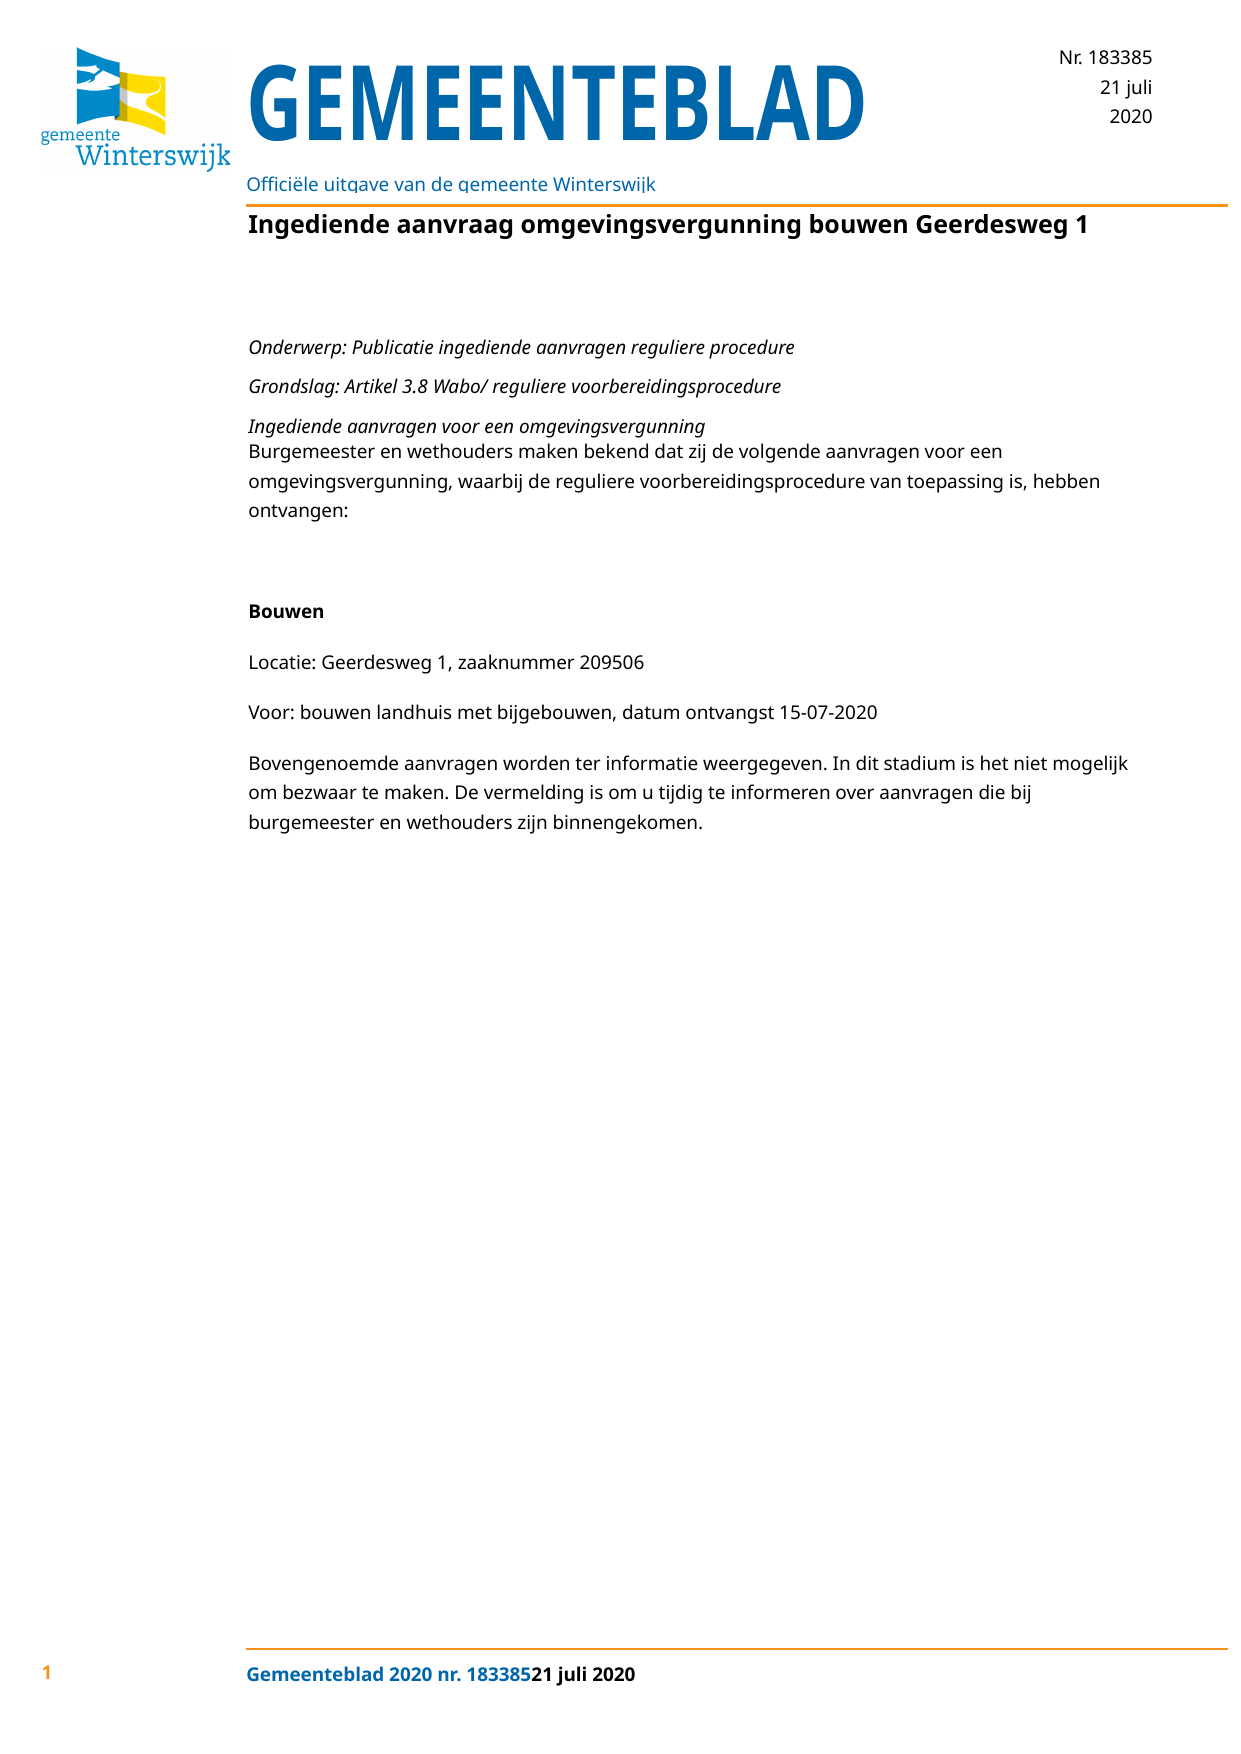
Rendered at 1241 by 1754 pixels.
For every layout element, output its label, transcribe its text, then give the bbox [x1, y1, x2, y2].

text Bouwen [248, 598, 1152, 624]
text Burgemeester en wethouders maken bekend dat zij de volgende aanvragen voor een omgevingsvergunning, waarbij de reguliere voorbereidingsprocedure van toepassing is, hebben ontvangen: [248, 438, 1152, 523]
text Ingediende aanvragen voor een omgevingsvergunning [248, 413, 1152, 438]
text Onderwerp: Publicatie ingediende aanvragen reguliere procedure [248, 334, 1152, 360]
picture [225, 153, 231, 162]
text Grondslag: Artikel 3.8 Wabo/ reguliere voorbereidingsprocedure [248, 373, 1152, 399]
text Ingediende aanvraag omgevingsvergunning bouwen Geerdesweg 1 [248, 207, 1152, 241]
text Bovengenoemde aanvragen worden ter informatie weergegeven. In dit stadium is het niet mogelijk om bezwaar te maken. De vermelding is om u tijdig te informeren over aanvragen die bij burgemeester en wethouders zijn binnengekomen. [248, 750, 1152, 835]
text Voor: bouwen landhuis met bijgebouwen, datum ontvangst 15-07-2020 [248, 699, 1152, 725]
picture [41, 47, 231, 172]
text Locatie: Geerdesweg 1, zaaknummer 209506 [248, 649, 1152, 675]
